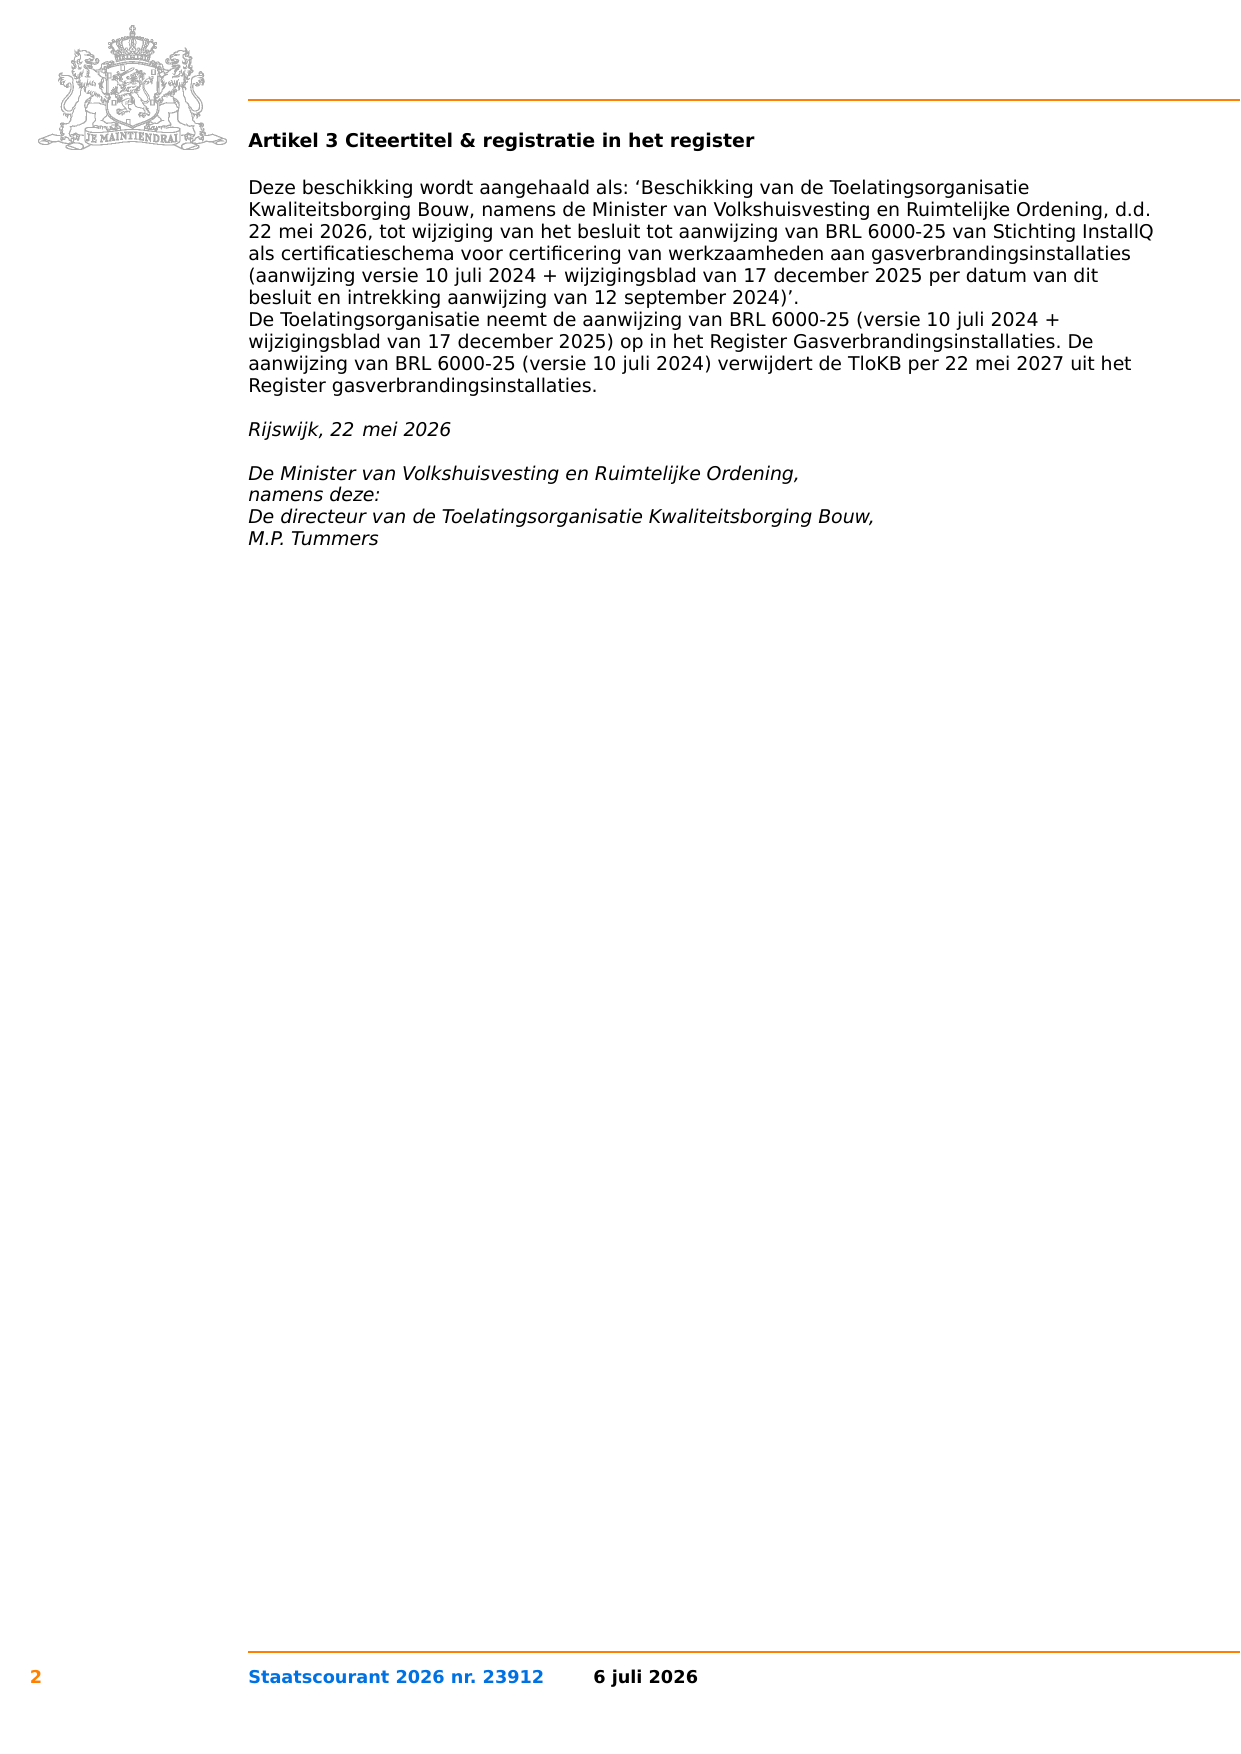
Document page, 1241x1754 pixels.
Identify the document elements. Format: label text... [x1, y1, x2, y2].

text De Toelatingsorganisatie neemt de aanwijzing van BRL 6000-25 (versie 10 juli 2024 + wijzigingsblad van 17 december 2025) op in het Register Gasverbrandingsinstallaties. De aanwijzing van BRL 6000-25 (versie 10 juli 2024) verwijdert de TloKB per 22 mei 2027 uit het Register gasverbrandingsinstallaties. [248, 309, 1163, 397]
text Deze beschikking wordt aangehaald als: ‘Beschikking van de Toelatingsorganisatie Kwaliteitsborging Bouw, namens de Minister van Volkshuisvesting en Ruimtelijke Ordening, d.d. 22 mei 2026, tot wijziging van het besluit tot aanwijzing van BRL 6000-25 van Stichting InstallQ als certificatieschema voor certificering van werkzaamheden aan gasverbrandingsinstallaties (aanwijzing versie 10 juli 2024 + wijzigingsblad van 17 december 2025 per datum van dit besluit en intrekking aanwijzing van 12 september 2024)’. [248, 177, 1163, 309]
picture [38, 25, 227, 150]
subtitle Artikel 3 Citeertitel & registratie in het register [248, 130, 1163, 152]
text Rijswijk, 22 mei 2026 [248, 418, 1163, 441]
text De Minister van Volkshuisvesting en Ruimtelijke Ordening, namens deze: De directeur van de Toelatingsorganisatie Kwaliteitsborging Bouw, M.P. Tummers [248, 462, 1163, 550]
